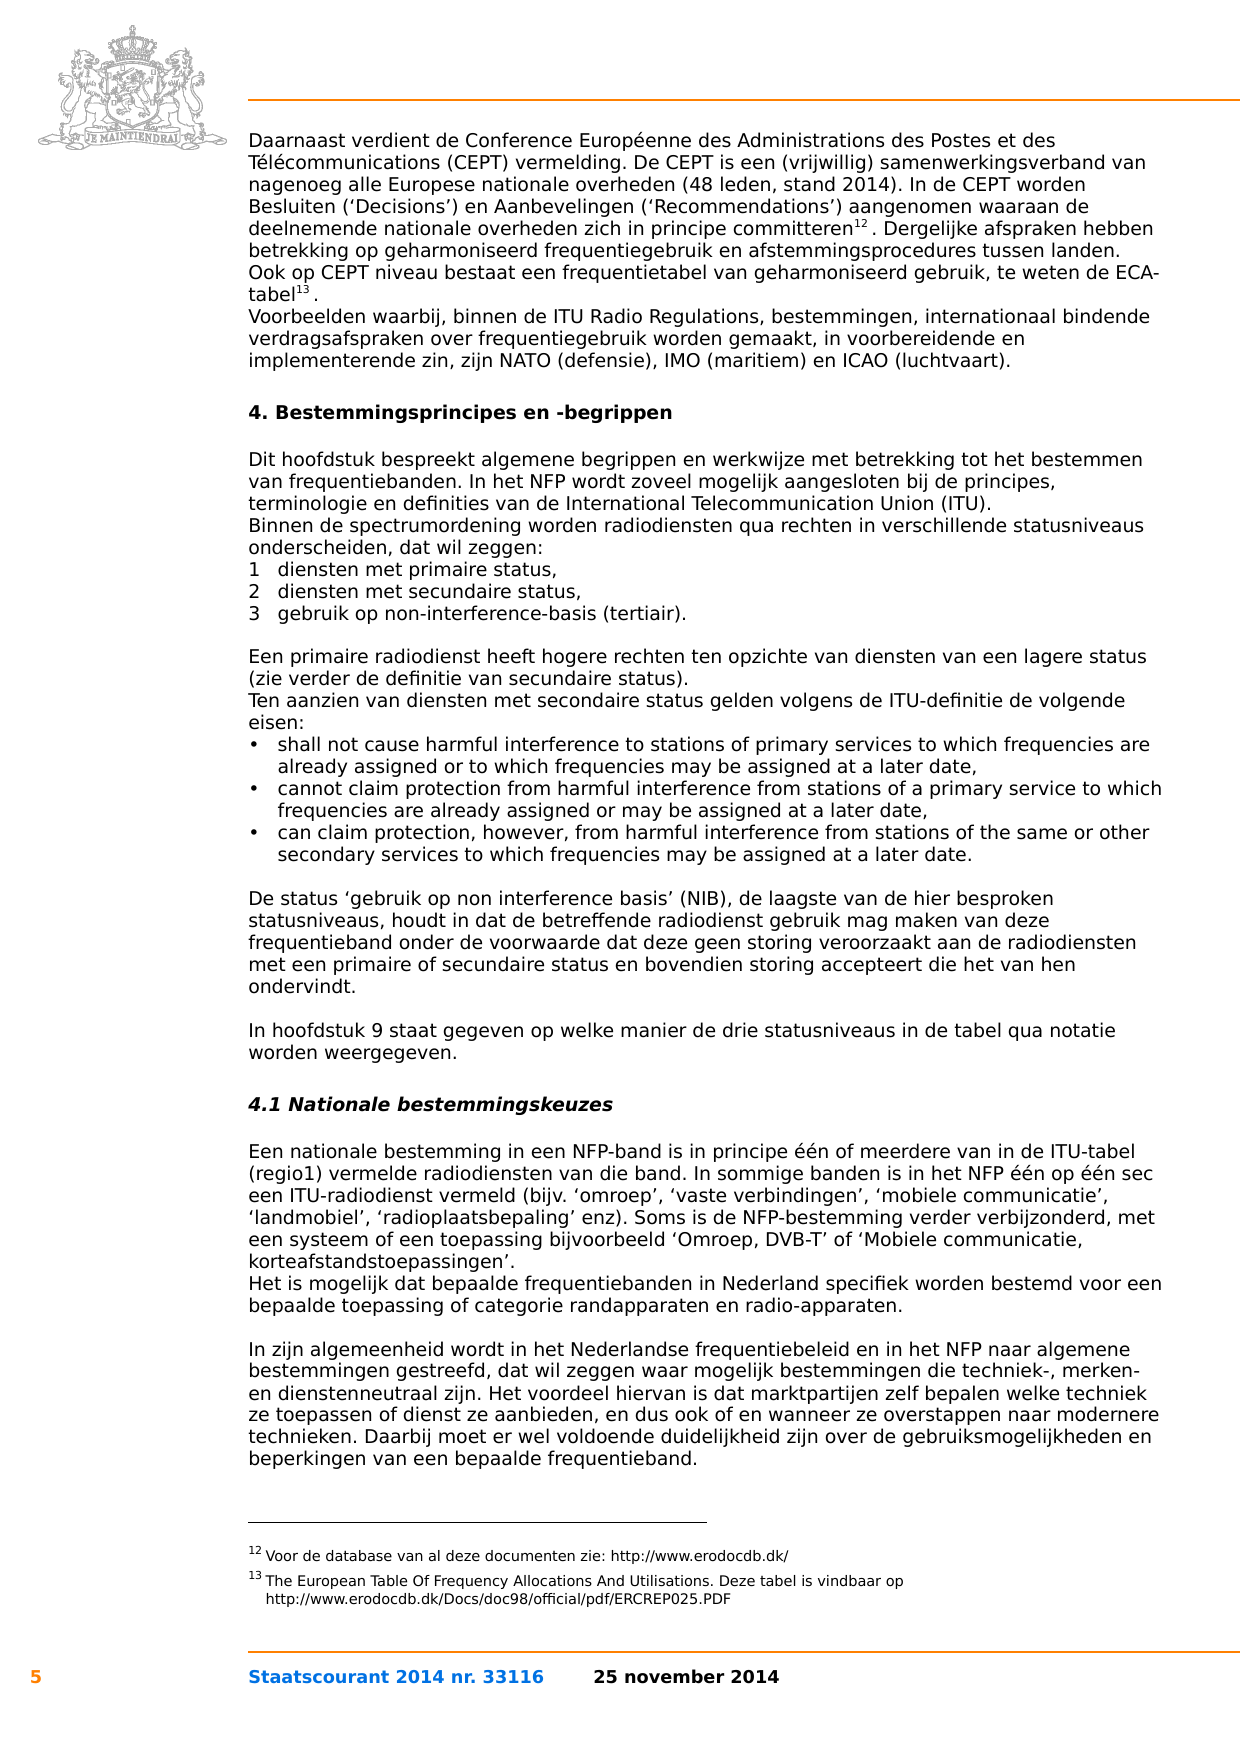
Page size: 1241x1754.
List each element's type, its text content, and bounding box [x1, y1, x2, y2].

text • shall not cause harmful interference to stations of primary services to which frequencies are already assigned or to which frequencies may be assigned at a later date, [248, 734, 1163, 778]
text Voor de database van al deze documenten zie: http://www.erodocdb.dk/ [248, 1544, 1163, 1566]
text Binnen de spectrumordening worden radiodiensten qua rechten in verschillende statusniveaus onderscheiden, dat wil zeggen: [248, 514, 1163, 558]
text 3 gebruik op non-interference-basis (tertiair). [248, 602, 1163, 624]
text Een primaire radiodienst heeft hogere rechten ten opzichte van diensten van een lagere status (zie verder de definitie van secundaire status). [248, 646, 1163, 690]
text In zijn algemeenheid wordt in het Nederlandse frequentiebeleid en in het NFP naar algemene bestemmingen gestreefd, dat wil zeggen waar mogelijk bestemmingen die techniek-, merken- en dienstenneutraal zijn. Het voordeel hiervan is dat marktpartijen zelf bepalen welke techniek ze toepassen of dienst ze aanbieden, en dus ook of en wanneer ze overstappen naar modernere technieken. Daarbij moet er wel voldoende duidelijkheid zijn over de gebruiksmogelijkheden en beperkingen van een bepaalde frequentieband. [248, 1338, 1163, 1470]
text 1 diensten met primaire status, [248, 558, 1163, 581]
text In hoofdstuk 9 staat gegeven op welke manier de drie statusniveaus in de tabel qua notatie worden weergegeven. [248, 1020, 1163, 1064]
text De status ‘gebruik op non interference basis’ (NIB), de laagste van de hier besproken statusniveaus, houdt in dat de betreffende radiodienst gebruik mag maken van deze frequentieband onder de voorwaarde dat deze geen storing veroorzaakt aan de radiodiensten met een primaire of secundaire status en bovendien storing accepteert die het van hen ondervindt. [248, 888, 1163, 998]
text Een nationale bestemming in een NFP-band is in principe één of meerdere van in de ITU-tabel (regio1) vermelde radiodiensten van die band. In sommige banden is in het NFP één op één sec een ITU-radiodienst vermeld (bijv. ‘omroep’, ‘vaste verbindingen’, ‘mobiele communicatie’, ‘landmobiel’, ‘radioplaatsbepaling’ enz). Soms is de NFP-bestemming verder verbijzonderd, met een systeem of een toepassing bijvoorbeeld ‘Omroep, DVB-T’ of ‘Mobiele communicatie, korteafstandstoepassingen’. [248, 1141, 1163, 1273]
text Ten aanzien van diensten met secondaire status gelden volgens de ITU-definitie de volgende eisen: [248, 690, 1163, 734]
text • cannot claim protection from harmful interference from stations of a primary service to which frequencies are already assigned or may be assigned at a later date, [248, 778, 1163, 822]
text Dit hoofdstuk bespreekt algemene begrippen en werkwijze met betrekking tot het bestemmen van frequentiebanden. In het NFP wordt zoveel mogelijk aangesloten bij de principes, terminologie en definities van de International Telecommunication Union (ITU). [248, 449, 1163, 514]
text Het is mogelijk dat bepaalde frequentiebanden in Nederland specifiek worden bestemd voor een bepaalde toepassing of categorie randapparaten en radio-apparaten. [248, 1273, 1163, 1317]
text 2 diensten met secundaire status, [248, 581, 1163, 602]
text The European Table Of Frequency Allocations And Utilisations. Deze tabel is vindbaar op http://www.erodocdb.dk/Docs/doc98/official/pdf/ERCREP025.PDF [248, 1569, 1163, 1608]
text • can claim protection, however, from harmful interference from stations of the same or other secondary services to which frequencies may be assigned at a later date. [248, 822, 1163, 866]
subtitle 4. Bestemmingsprincipes en -begrippen [248, 402, 1163, 424]
text Daarnaast verdient de Conference Européenne des Administrations des Postes et des Télécommunications (CEPT) vermelding. De CEPT is een (vrijwillig) samenwerkingsverband van nagenoeg alle Europese nationale overheden (48 leden, stand 2014). In de CEPT worden Besluiten (‘Decisions’) en Aanbevelingen (‘Recommendations’) aangenomen waaraan de deelnemende nationale overheden zich in principe committeren. Dergelijke afspraken hebben betrekking op geharmoniseerd frequentiegebruik en afstemmingsprocedures tussen landen. Ook op CEPT niveau bestaat een frequentietabel van geharmoniseerd gebruik, te weten de ECA-tabel. [248, 130, 1163, 306]
text Voorbeelden waarbij, binnen de ITU Radio Regulations, bestemmingen, internationaal bindende verdragsafspraken over frequentiegebruik worden gemaakt, in voorbereidende en implementerende zin, zijn NATO (defensie), IMO (maritiem) en ICAO (luchtvaart). [248, 306, 1163, 372]
picture [38, 25, 227, 150]
subtitle 4.1 Nationale bestemmingskeuzes [248, 1094, 1163, 1116]
